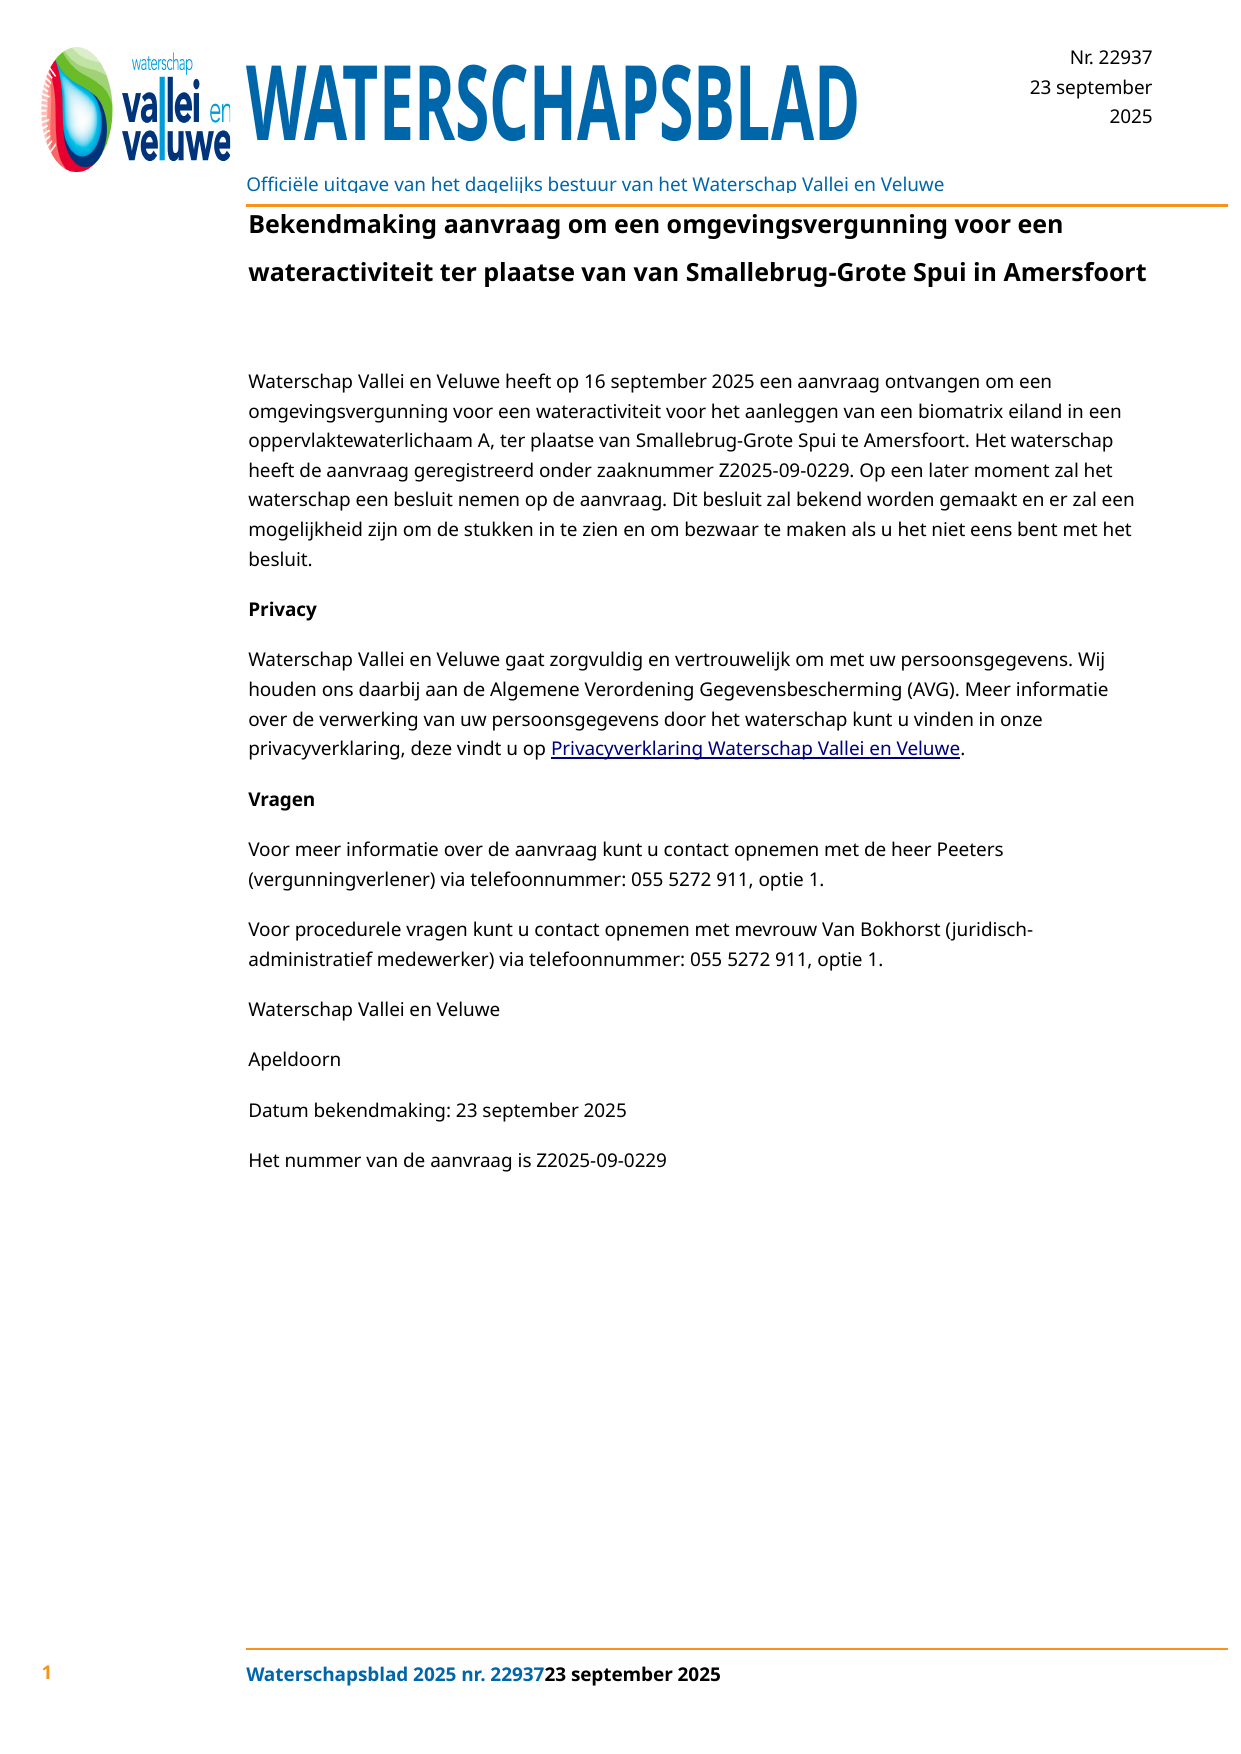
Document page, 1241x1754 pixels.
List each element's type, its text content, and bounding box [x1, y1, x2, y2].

picture [41, 47, 231, 172]
text Datum bekendmaking: 23 september 2025 [248, 1097, 1152, 1123]
text Apeldoorn [248, 1047, 1152, 1072]
text Privacy [248, 596, 1152, 622]
text Waterschap Vallei en Veluwe gaat zorgvuldig en vertrouwelijk om met uw persoonsgegevens. Wij houden ons daarbij aan de Algemene Verordening Gegevensbescherming (AVG). Meer informatie over de verwerking van uw persoonsgegevens door het waterschap kunt u vinden in onze privacyverklaring, deze vindt u op Privacyverklaring Waterschap Vallei en Veluwe. [248, 647, 1152, 761]
text Voor meer informatie over de aanvraag kunt u contact opnemen met de heer Peeters (vergunningverlener) via telefoonnummer: 055 5272 911, optie 1. [248, 836, 1152, 892]
text Waterschap Vallei en Veluwe [248, 996, 1152, 1022]
text Vragen [248, 786, 1152, 812]
text Waterschap Vallei en Veluwe heeft op 16 september 2025 een aanvraag ontvangen om een omgevingsvergunning voor een wateractiviteit voor het aanleggen van een biomatrix eiland in een oppervlaktewaterlichaam A, ter plaatse van Smallebrug-Grote Spui te Amersfoort. Het waterschap heeft de aanvraag geregistreerd onder zaaknummer Z2025-09-0229. Op een later moment zal het waterschap een besluit nemen op de aanvraag. Dit besluit zal bekend worden gemaakt en er zal een mogelijkheid zijn om de stukken in te zien en om bezwaar te maken als u het niet eens bent met het besluit. [248, 368, 1152, 572]
text Bekendmaking aanvraag om een omgevingsvergunning voor een wateractiviteit ter plaatse van van Smallebrug-Grote Spui in Amersfoort [248, 207, 1152, 288]
text Voor procedurele vragen kunt u contact opnemen met mevrouw Van Bokhorst (juridisch-administratief medewerker) via telefoonnummer: 055 5272 911, optie 1. [248, 916, 1152, 972]
text Het nummer van de aanvraag is Z2025-09-0229 [248, 1147, 1152, 1173]
